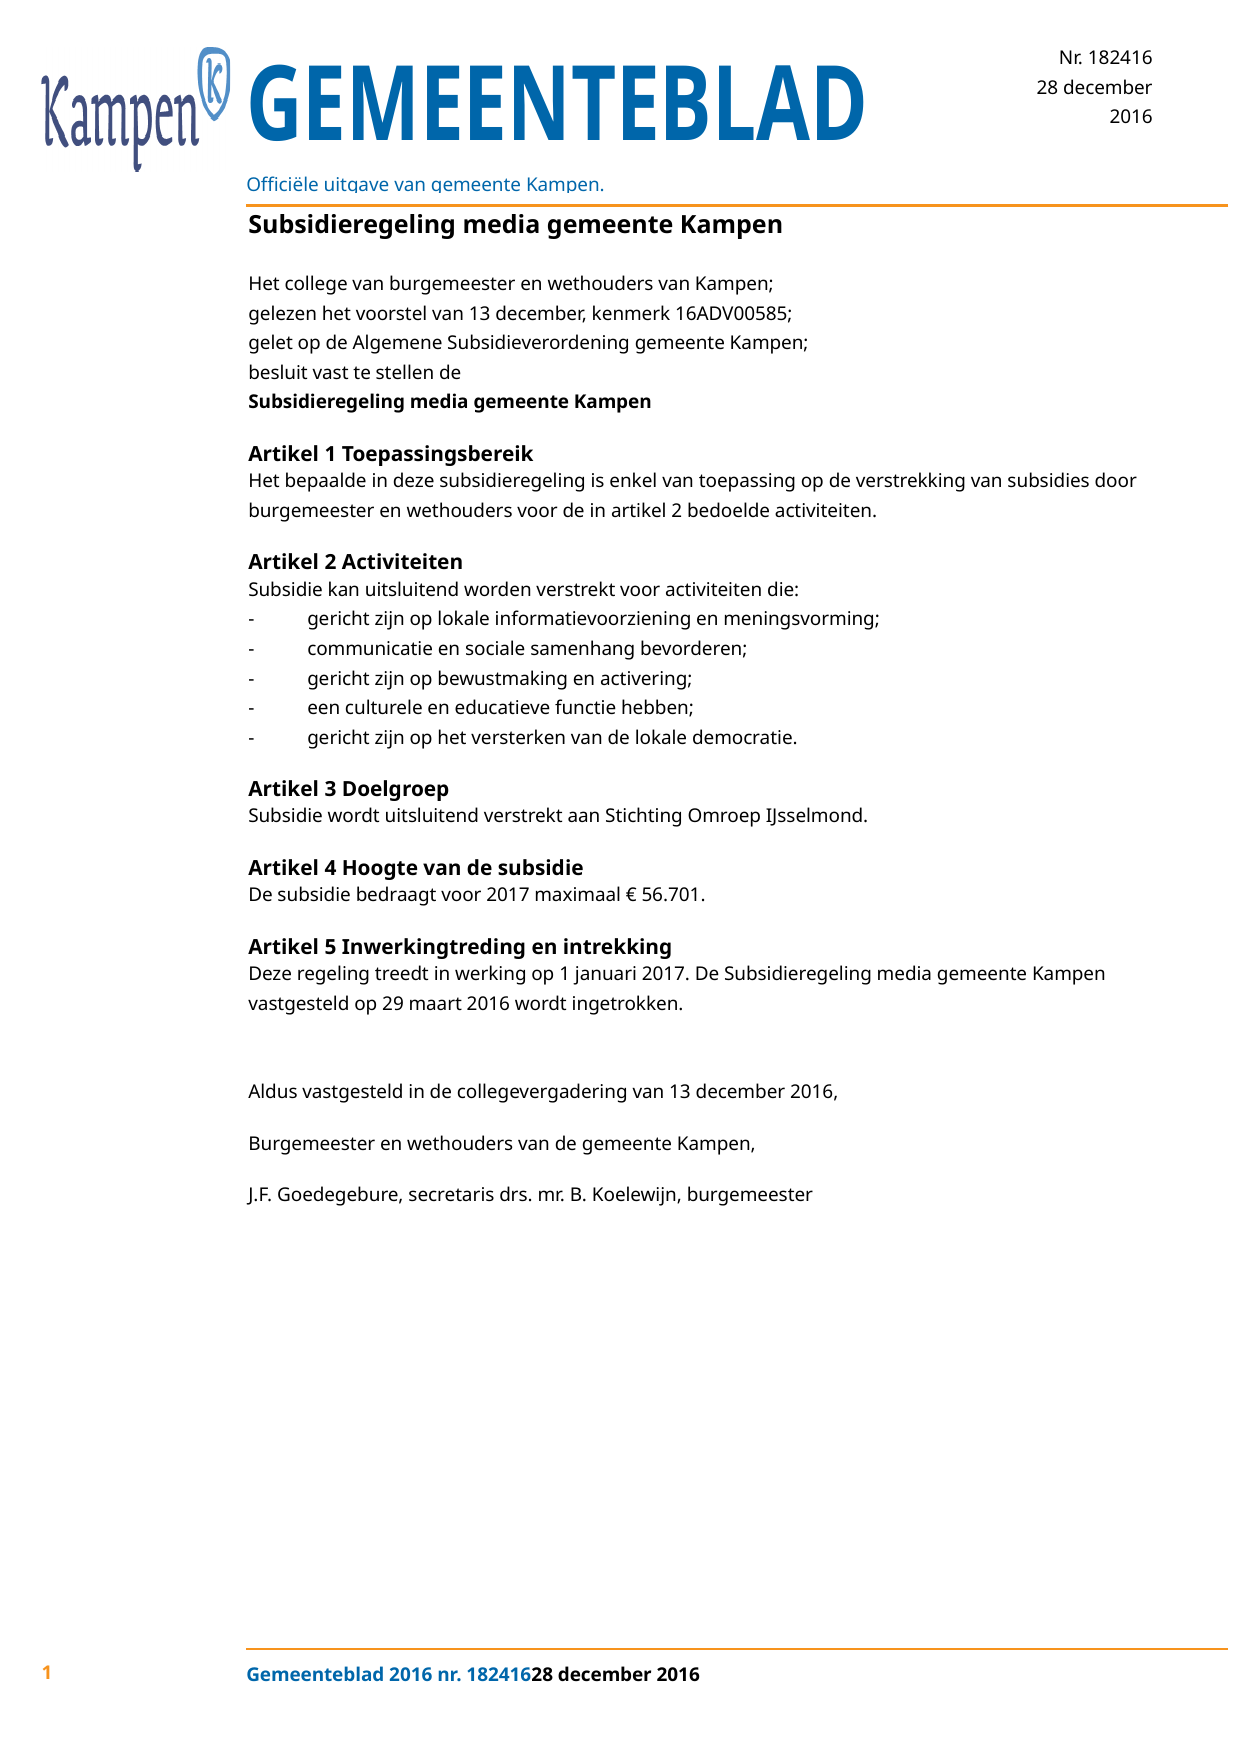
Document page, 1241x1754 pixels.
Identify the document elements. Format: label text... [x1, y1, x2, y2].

list een culturele en educatieve functie hebben; [248, 694, 1152, 720]
text Subsidieregeling media gemeente Kampen [248, 207, 1152, 241]
text besluit vast te stellen de [248, 359, 1152, 385]
text Het college van burgemeester en wethouders van Kampen; [248, 270, 1152, 296]
text Artikel 2 Activiteiten [248, 547, 1152, 576]
text gelet op de Algemene Subsidieverordening gemeente Kampen; [248, 329, 1152, 355]
list gericht zijn op het versterken van de lokale democratie. [248, 724, 1152, 749]
list gericht zijn op bewustmaking en activering; [248, 665, 1152, 690]
text Deze regeling treedt in werking op 1 januari 2017. De Subsidieregeling media gemeente Kampen vastgesteld op 29 maart 2016 wordt ingetrokken. [248, 960, 1152, 1016]
text Artikel 1 Toepassingsbereik [248, 439, 1152, 467]
text Subsidieregeling media gemeente Kampen [248, 389, 1152, 414]
text Burgemeester en wethouders van de gemeente Kampen, [248, 1130, 1152, 1156]
text Artikel 4 Hoogte van de subsidie [248, 853, 1152, 882]
text gelezen het voorstel van 13 december, kenmerk 16ADV00585; [248, 300, 1152, 326]
picture [41, 47, 231, 172]
text J.F. Goedegebure, secretaris drs. mr. B. Koelewijn, burgemeester [248, 1182, 1152, 1207]
text Het bepaalde in deze subsidieregeling is enkel van toepassing op de verstrekking van subsidies door burgemeester en wethouders voor de in artikel 2 bedoelde activiteiten. [248, 467, 1152, 523]
text Aldus vastgesteld in de collegevergadering van 13 december 2016, [248, 1079, 1152, 1104]
text De subsidie bedraagt voor 2017 maximaal € 56.701. [248, 882, 1152, 907]
list communicatie en sociale samenhang bevorderen; [248, 635, 1152, 661]
list gericht zijn op lokale informatievoorziening en meningsvorming; [248, 606, 1152, 631]
text Subsidie wordt uitsluitend verstrekt aan Stichting Omroep IJsselmond. [248, 803, 1152, 828]
text Artikel 5 Inwerkingtreding en intrekking [248, 932, 1152, 960]
text Artikel 3 Doelgroep [248, 774, 1152, 803]
text Subsidie kan uitsluitend worden verstrekt voor activiteiten die: [248, 576, 1152, 602]
